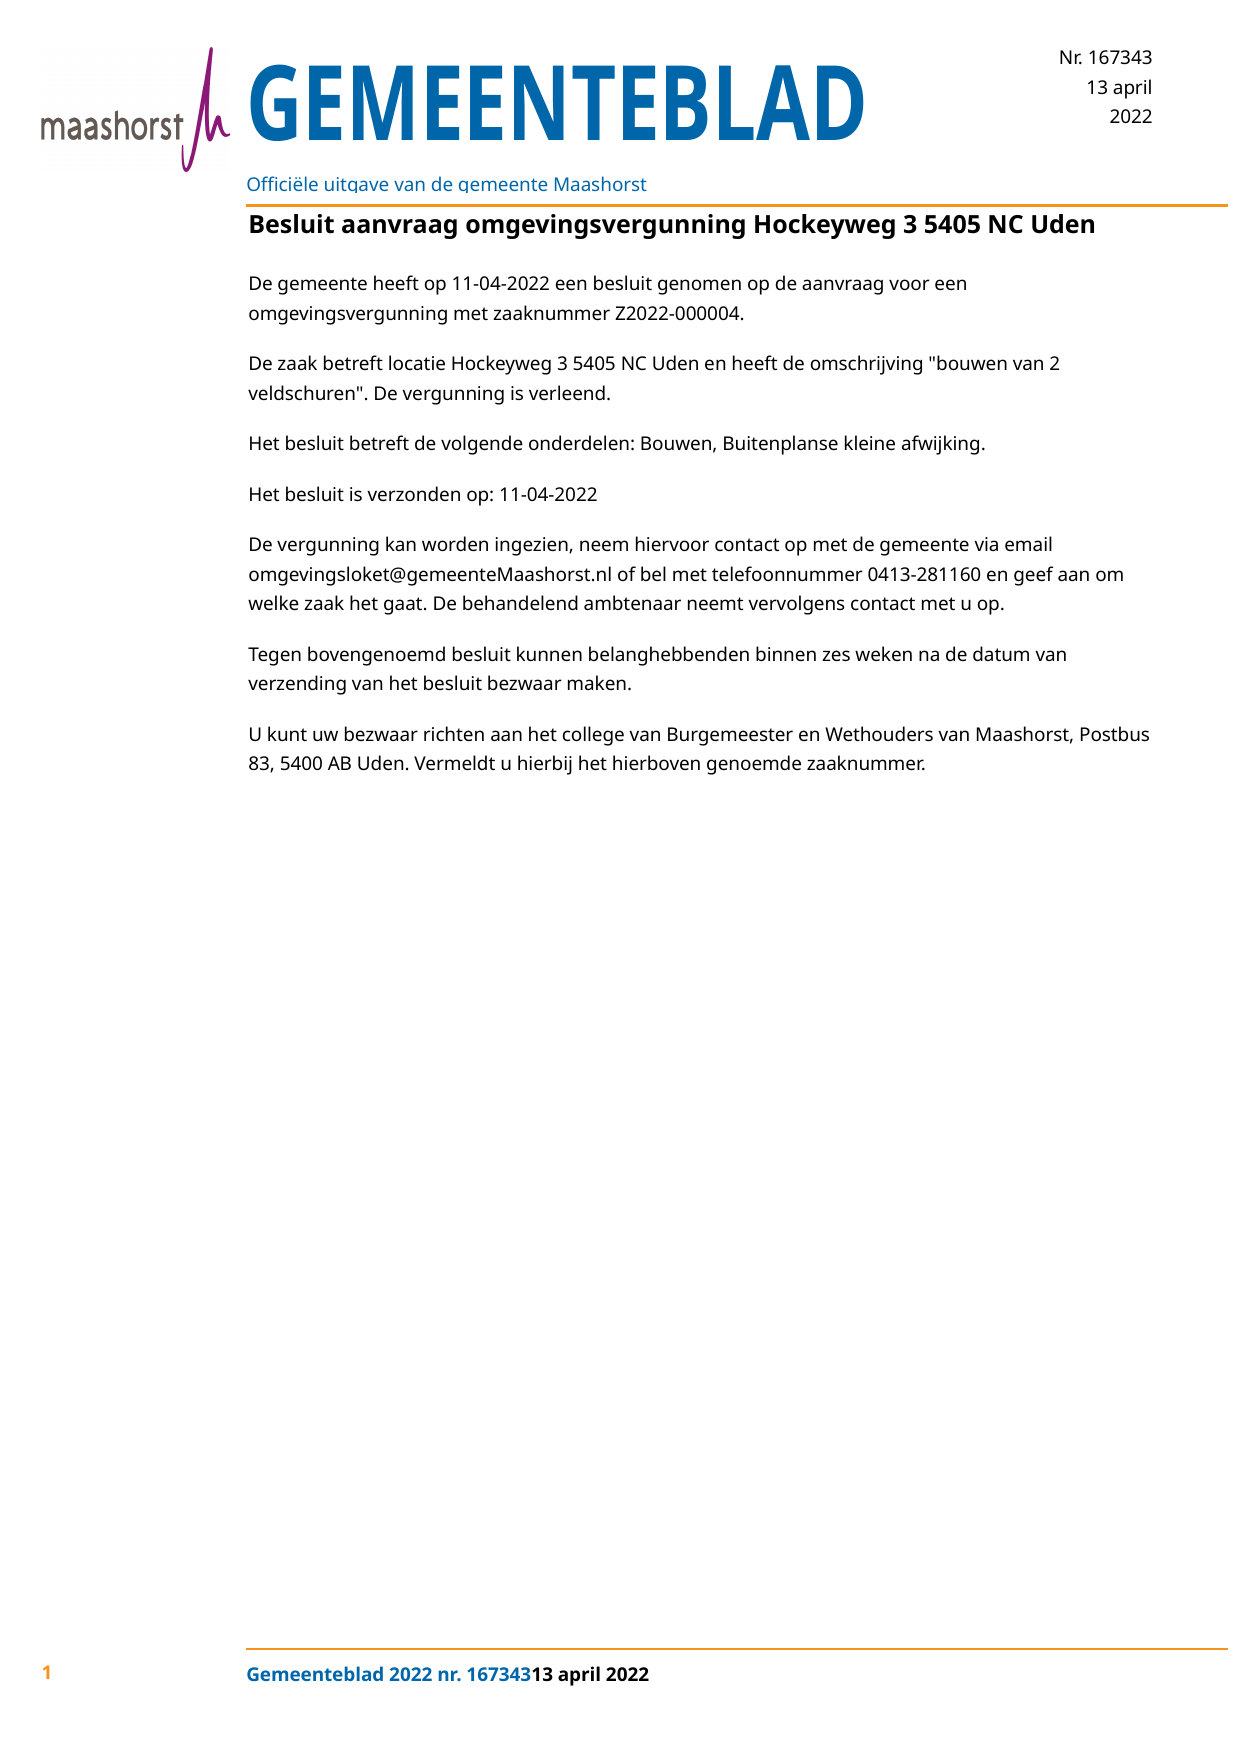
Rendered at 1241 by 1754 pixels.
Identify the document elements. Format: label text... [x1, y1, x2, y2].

text Tegen bovengenoemd besluit kunnen belanghebbenden binnen zes weken na de datum van verzending van het besluit bezwaar maken. [248, 641, 1152, 696]
text U kunt uw bezwaar richten aan het college van Burgemeester en Wethouders van Maashorst, Postbus 83, 5400 AB Uden. Vermeldt u hierbij het hierboven genoemde zaaknummer. [248, 721, 1152, 776]
text De zaak betreft locatie Hockeyweg 3 5405 NC Uden en heeft de omschrijving "bouwen van 2 veldschuren". De vergunning is verleend. [248, 350, 1152, 406]
text Het besluit is verzonden op: 11-04-2022 [248, 481, 1152, 506]
text Besluit aanvraag omgevingsvergunning Hockeyweg 3 5405 NC Uden [248, 207, 1152, 241]
text Het besluit betreft de volgende onderdelen: Bouwen, Buitenplanse kleine afwijking. [248, 430, 1152, 456]
text De gemeente heeft op 11-04-2022 een besluit genomen op de aanvraag voor een omgevingsvergunning met zaaknummer Z2022-000004. [248, 270, 1152, 326]
picture [41, 47, 231, 172]
text De vergunning kan worden ingezien, neem hiervoor contact op met de gemeente via email omgevingsloket@gemeenteMaashorst.nl of bel met telefoonnummer 0413-281160 en geef aan om welke zaak het gaat. De behandelend ambtenaar neemt vervolgens contact met u op. [248, 531, 1152, 616]
